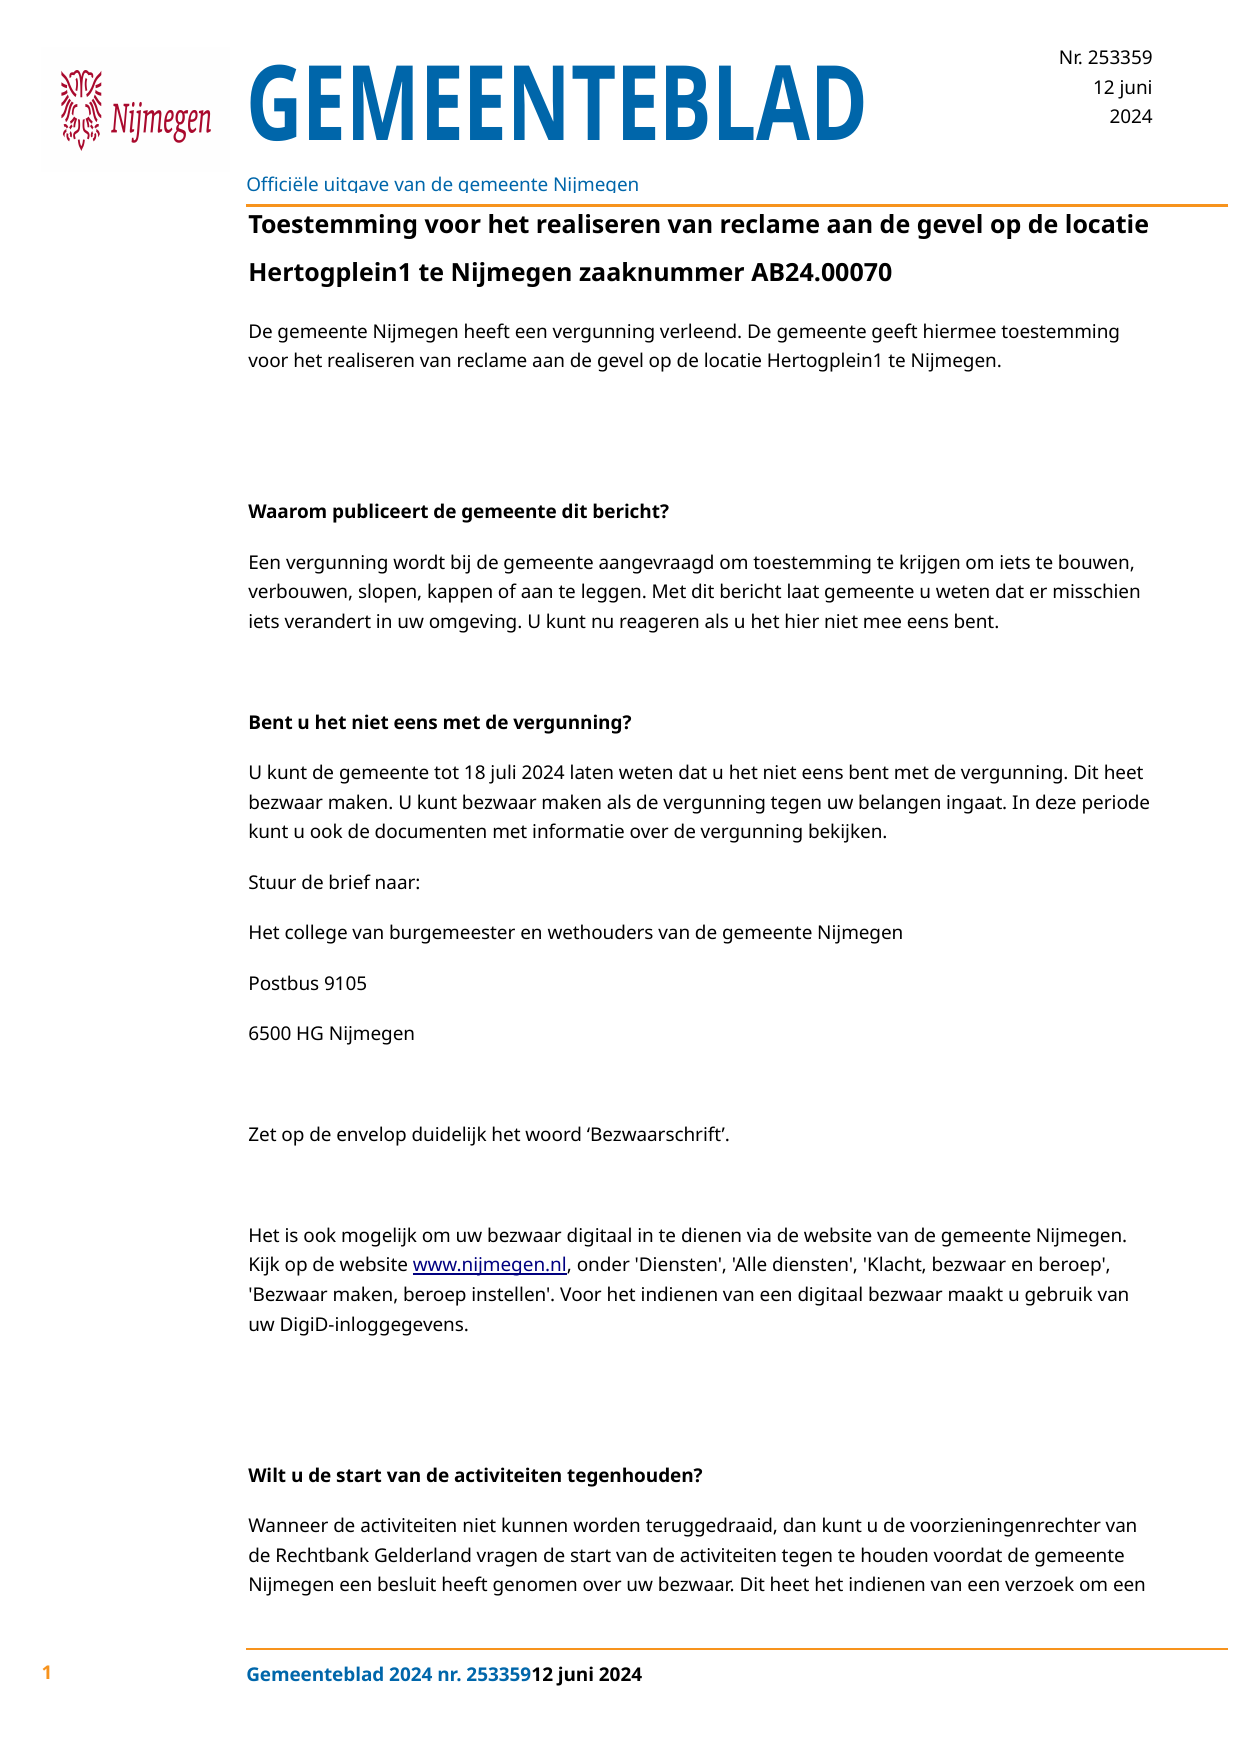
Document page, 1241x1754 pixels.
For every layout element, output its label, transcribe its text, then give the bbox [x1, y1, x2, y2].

text De gemeente Nijmegen heeft een vergunning verleend. De gemeente geeft hiermee toestemming voor het realiseren van reclame aan de gevel op de locatie Hertogplein1 te Nijmegen. [248, 318, 1152, 373]
text 6500 HG Nijmegen [248, 1020, 1152, 1046]
text U kunt de gemeente tot 18 juli 2024 laten weten dat u het niet eens bent met de vergunning. Dit heet bezwaar maken. U kunt bezwaar maken als de vergunning tegen uw belangen ingaat. In deze periode kunt u ook de documenten met informatie over de vergunning bekijken. [248, 759, 1152, 844]
text Het college van burgemeester en wethouders van de gemeente Nijmegen [248, 919, 1152, 945]
text Zet op de envelop duidelijk het woord ‘Bezwaarschrift’. [248, 1121, 1152, 1147]
picture [41, 47, 231, 172]
text Het is ook mogelijk om uw bezwaar digitaal in te dienen via de website van de gemeente Nijmegen. Kijk op de website www.nijmegen.nl, onder 'Diensten', 'Alle diensten', 'Klacht, bezwaar en beroep', 'Bezwaar maken, beroep instellen'. Voor het indienen van een digitaal bezwaar maakt u gebruik van uw DigiD-inloggegevens. [248, 1222, 1152, 1337]
text Wilt u de start van de activiteiten tegenhouden? [248, 1462, 1152, 1488]
text Toestemming voor het realiseren van reclame aan de gevel op de locatie Hertogplein1 te Nijmegen zaaknummer AB24.00070 [248, 207, 1152, 288]
text Een vergunning wordt bij de gemeente aangevraagd om toestemming te krijgen om iets te bouwen, verbouwen, slopen, kappen of aan te leggen. Met dit bericht laat gemeente u weten dat er misschien iets verandert in uw omgeving. U kunt nu reageren als u het hier niet mee eens bent. [248, 549, 1152, 634]
text Wanneer de activiteiten niet kunnen worden teruggedraaid, dan kunt u de voorzieningenrechter van de Rechtbank Gelderland vragen de start van de activiteiten tegen te houden voordat de gemeente Nijmegen een besluit heeft genomen over uw bezwaar. Dit heet het indienen van een verzoek om een [248, 1512, 1152, 1597]
text Stuur de brief naar: [248, 869, 1152, 895]
text Waarom publiceert de gemeente dit bericht? [248, 499, 1152, 524]
text Bent u het niet eens met de vergunning? [248, 709, 1152, 735]
text Postbus 9105 [248, 970, 1152, 996]
